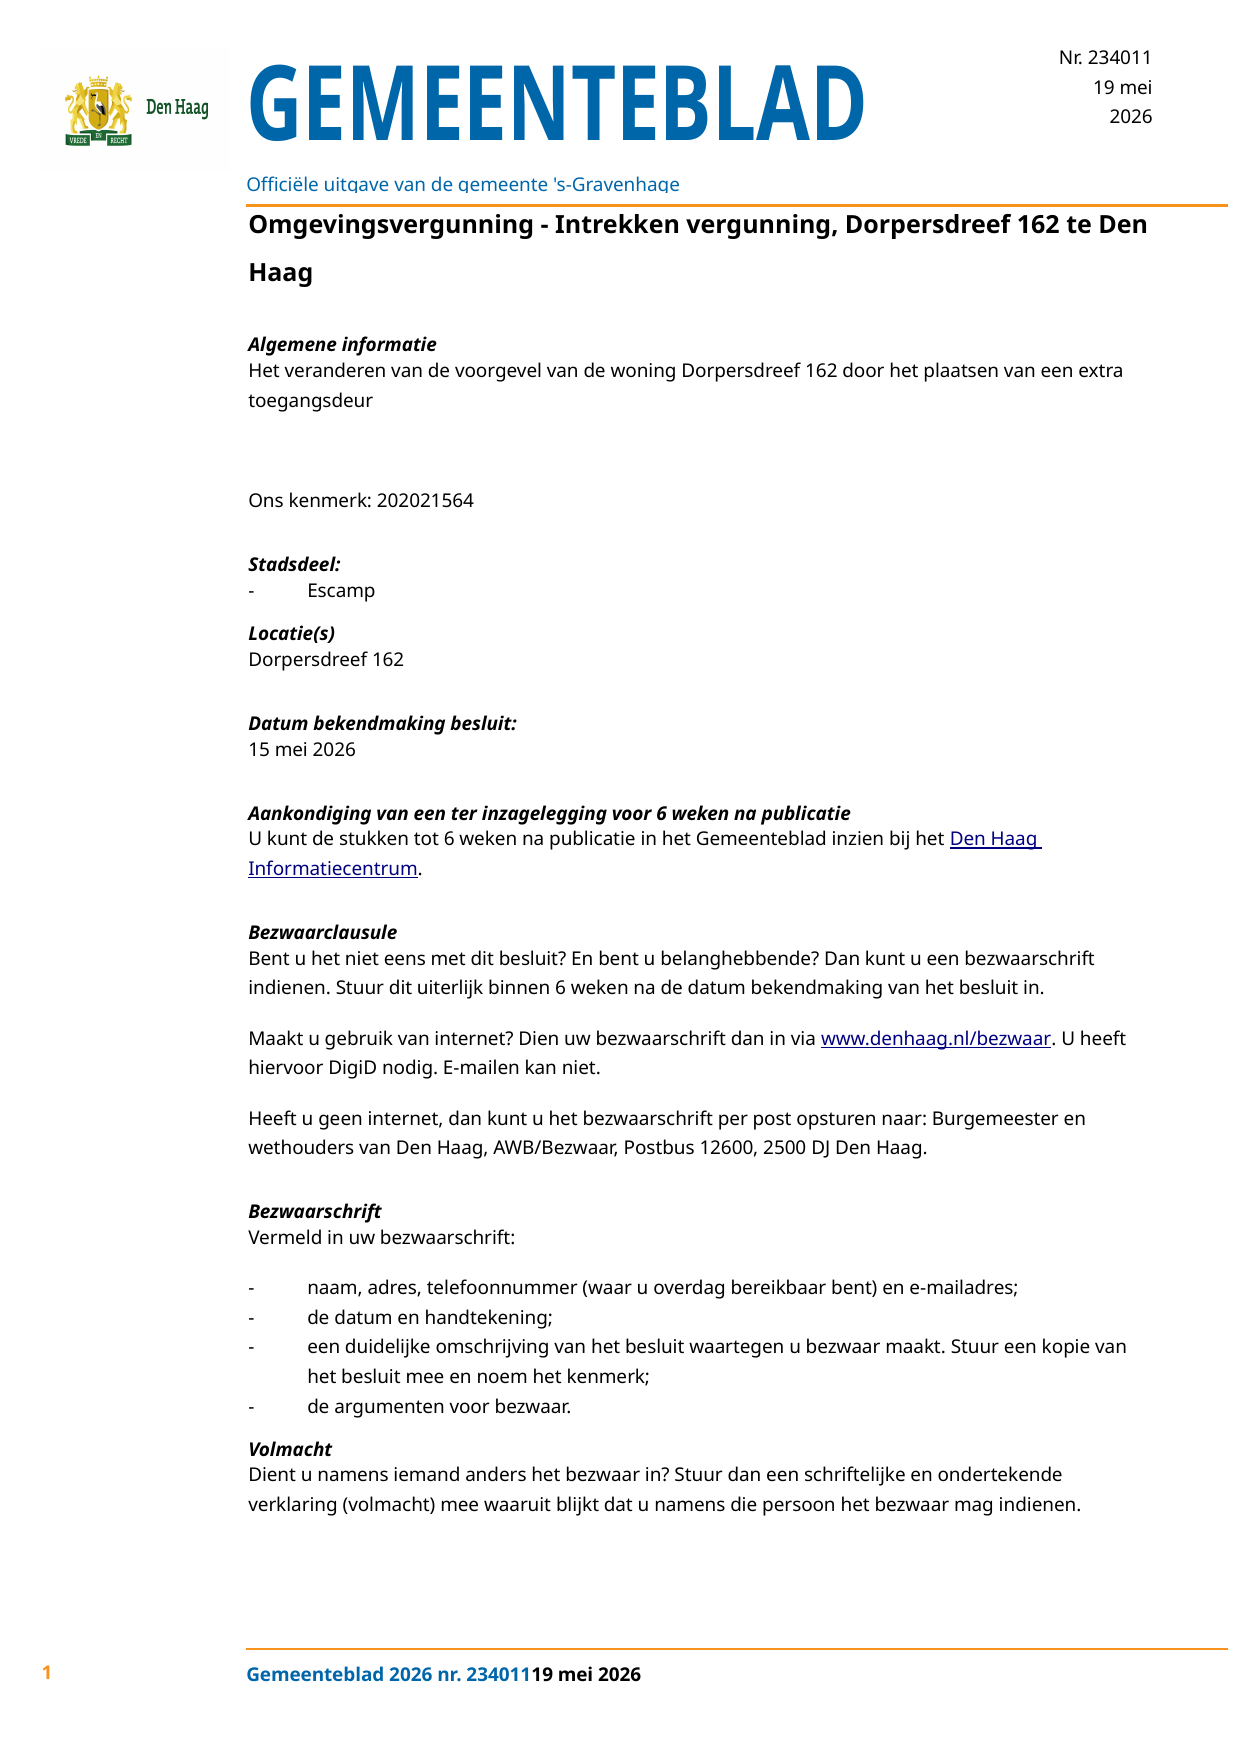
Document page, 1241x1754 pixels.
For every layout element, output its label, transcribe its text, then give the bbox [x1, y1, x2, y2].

picture [41, 47, 231, 172]
text Bent u het niet eens met dit besluit? En bent u belanghebbende? Dan kunt u een bezwaarschrift indienen. Stuur dit uiterlijk binnen 6 weken na de datum bekendmaking van het besluit in. [248, 945, 1152, 1000]
text Aankondiging van een ter inzagelegging voor 6 weken na publicatie [248, 800, 1152, 826]
text Datum bekendmaking besluit: [248, 710, 1152, 736]
text Het veranderen van de voorgevel van de woning Dorpersdreef 162 door het plaatsen van een extra toegangsdeur [248, 357, 1152, 412]
text 15 mei 2026 [248, 736, 1152, 762]
text Maakt u gebruik van internet? Dien uw bezwaarschrift dan in via www.denhaag.nl/bezwaar. U heeft hiervoor DigiD nodig. E-mailen kan niet. [248, 1025, 1152, 1080]
text Dorpersdreef 162 [248, 646, 1152, 672]
text Bezwaarclausule [248, 919, 1152, 945]
text Heeft u geen internet, dan kunt u het bezwaarschrift per post opsturen naar: Burgemeester en wethouders van Den Haag, AWB/Bezwaar, Postbus 12600, 2500 DJ Den Haag. [248, 1105, 1152, 1160]
text Bezwaarschrift [248, 1198, 1152, 1224]
text Ons kenmerk: 202021564 [248, 488, 1152, 513]
text Algemene informatie [248, 331, 1152, 357]
text Stadsdeel: [248, 552, 1152, 577]
text Vermeld in uw bezwaarschrift: [248, 1224, 1152, 1250]
list naam, adres, telefoonnummer (waar u overdag bereikbaar bent) en e-mailadres; [248, 1274, 1152, 1300]
list de datum en handtekening; [248, 1304, 1152, 1330]
text U kunt de stukken tot 6 weken na publicatie in het Gemeenteblad inzien bij het Den Haag Informatiecentrum. [248, 826, 1152, 881]
text Volmacht [248, 1436, 1152, 1462]
list een duidelijke omschrijving van het besluit waartegen u bezwaar maakt. Stuur een kopie van het besluit mee en noem het kenmerk; [248, 1334, 1152, 1389]
text Omgevingsvergunning - Intrekken vergunning, Dorpersdreef 162 te Den Haag [248, 207, 1152, 288]
list de argumenten voor bezwaar. [248, 1393, 1152, 1418]
list Escamp [248, 577, 1152, 603]
text Dient u namens iemand anders het bezwaar in? Stuur dan een schriftelijke en ondertekende verklaring (volmacht) mee waaruit blijkt dat u namens die persoon het bezwaar mag indienen. [248, 1462, 1152, 1517]
text Locatie(s) [248, 620, 1152, 646]
